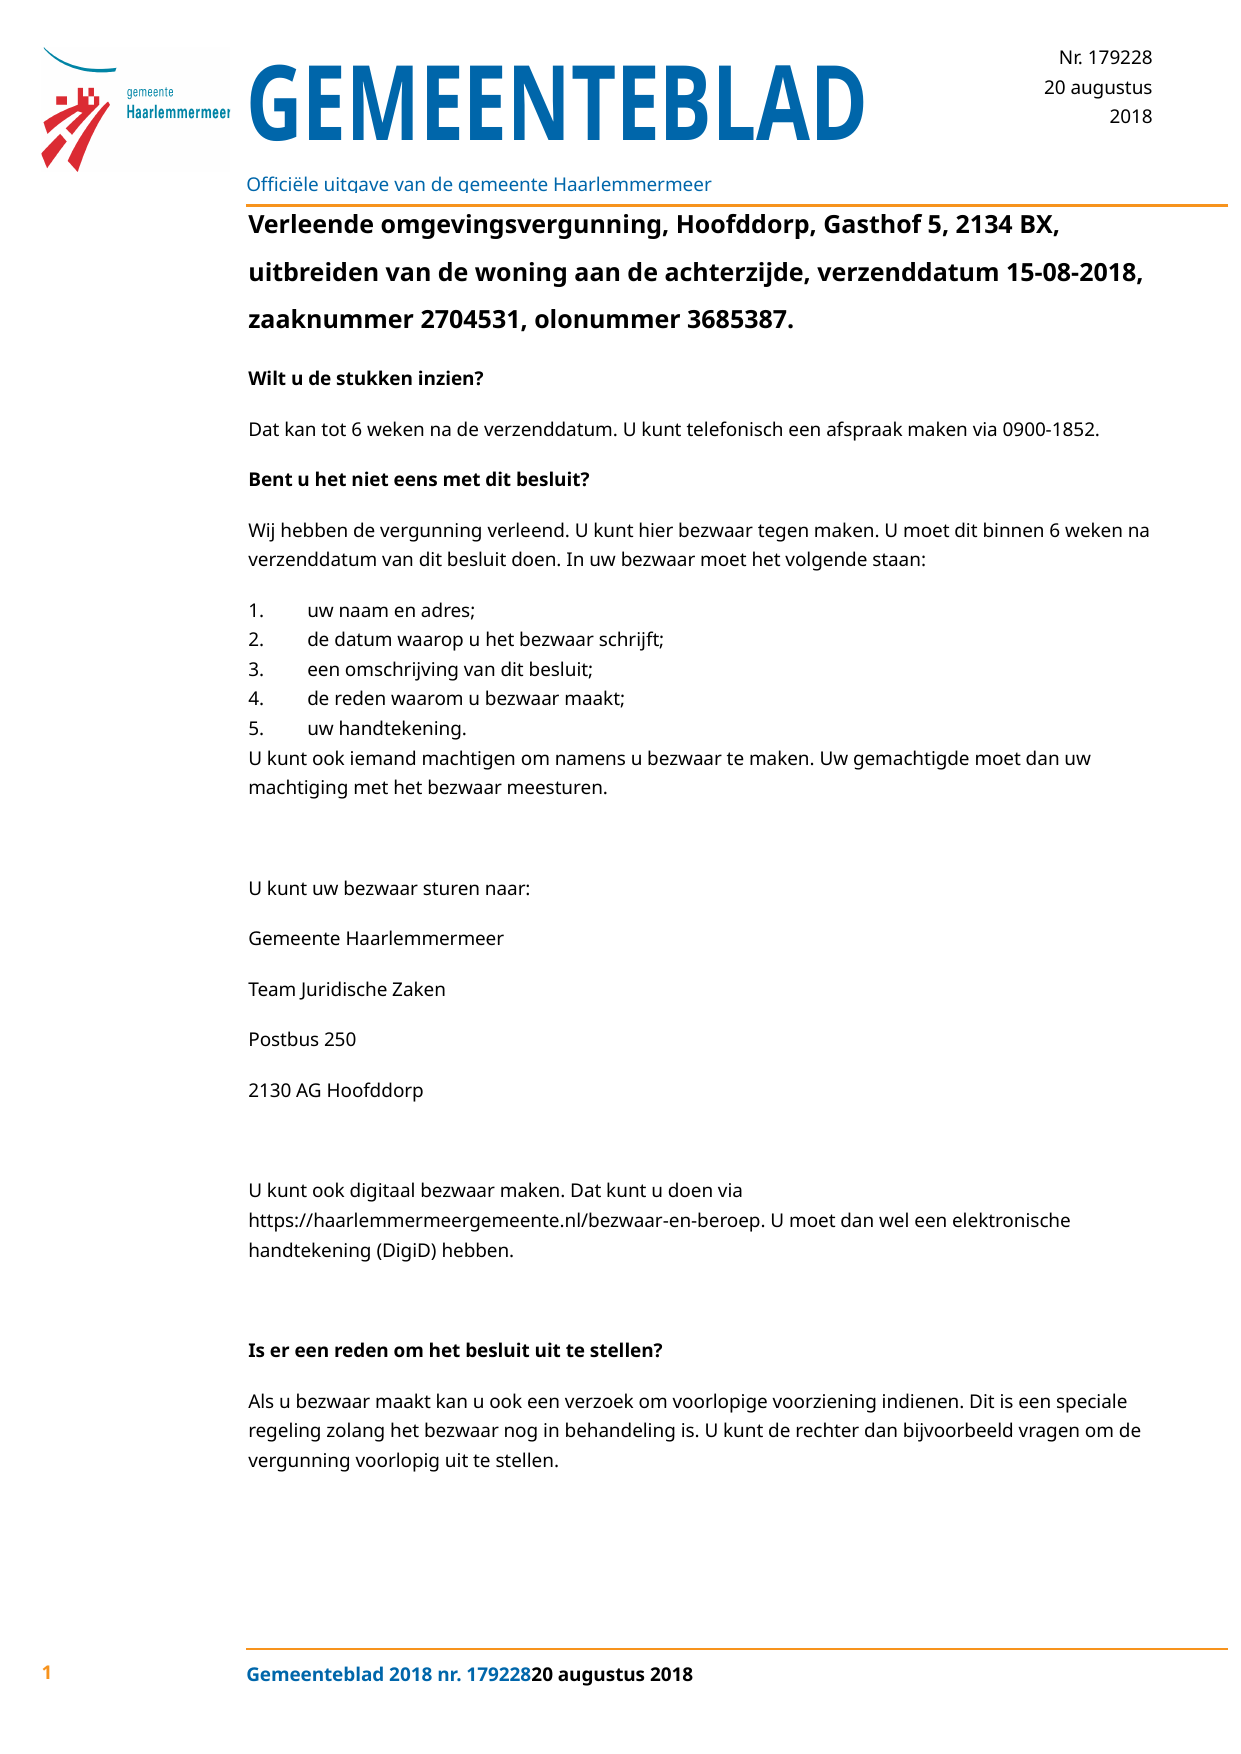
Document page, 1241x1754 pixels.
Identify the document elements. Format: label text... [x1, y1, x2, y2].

text U kunt ook iemand machtigen om namens u bezwaar te maken. Uw gemachtigde moet dan uw machtiging met het bezwaar meesturen. [248, 745, 1152, 800]
list uw handtekening. [248, 715, 1152, 741]
list de reden waarom u bezwaar maakt; [248, 686, 1152, 711]
text Dat kan tot 6 weken na de verzenddatum. U kunt telefonisch een afspraak maken via 0900-1852. [248, 416, 1152, 442]
text Verleende omgevingsvergunning, Hoofddorp, Gasthof 5, 2134 BX, uitbreiden van de woning aan de achterzijde, verzenddatum 15-08-2018, zaaknummer 2704531, olonummer 3685387. [248, 207, 1152, 336]
text Is er een reden om het besluit uit te stellen? [248, 1338, 1152, 1363]
picture [41, 47, 231, 172]
text Wij hebben de vergunning verleend. U kunt hier bezwaar tegen maken. U moet dit binnen 6 weken na verzenddatum van dit besluit doen. In uw bezwaar moet het volgende staan: [248, 517, 1152, 572]
text Als u bezwaar maakt kan u ook een verzoek om voorlopige voorziening indienen. Dit is een speciale regeling zolang het bezwaar nog in behandeling is. U kunt de rechter dan bijvoorbeeld vragen om de vergunning voorlopig uit te stellen. [248, 1388, 1152, 1473]
text U kunt uw bezwaar sturen naar: [248, 875, 1152, 901]
list een omschrijving van dit besluit; [248, 656, 1152, 682]
list uw naam en adres; [248, 597, 1152, 622]
text U kunt ook digitaal bezwaar maken. Dat kunt u doen via https://haarlemmermeergemeente.nl/bezwaar-en-beroep. U moet dan wel een elektronische handtekening (DigiD) hebben. [248, 1178, 1152, 1262]
text 2130 AG Hoofddorp [248, 1077, 1152, 1102]
text Postbus 250 [248, 1026, 1152, 1052]
list de datum waarop u het bezwaar schrijft; [248, 626, 1152, 652]
text Team Juridische Zaken [248, 976, 1152, 1002]
text Bent u het niet eens met dit besluit? [248, 466, 1152, 492]
text Wilt u de stukken inzien? [248, 366, 1152, 391]
text Gemeente Haarlemmermeer [248, 926, 1152, 951]
